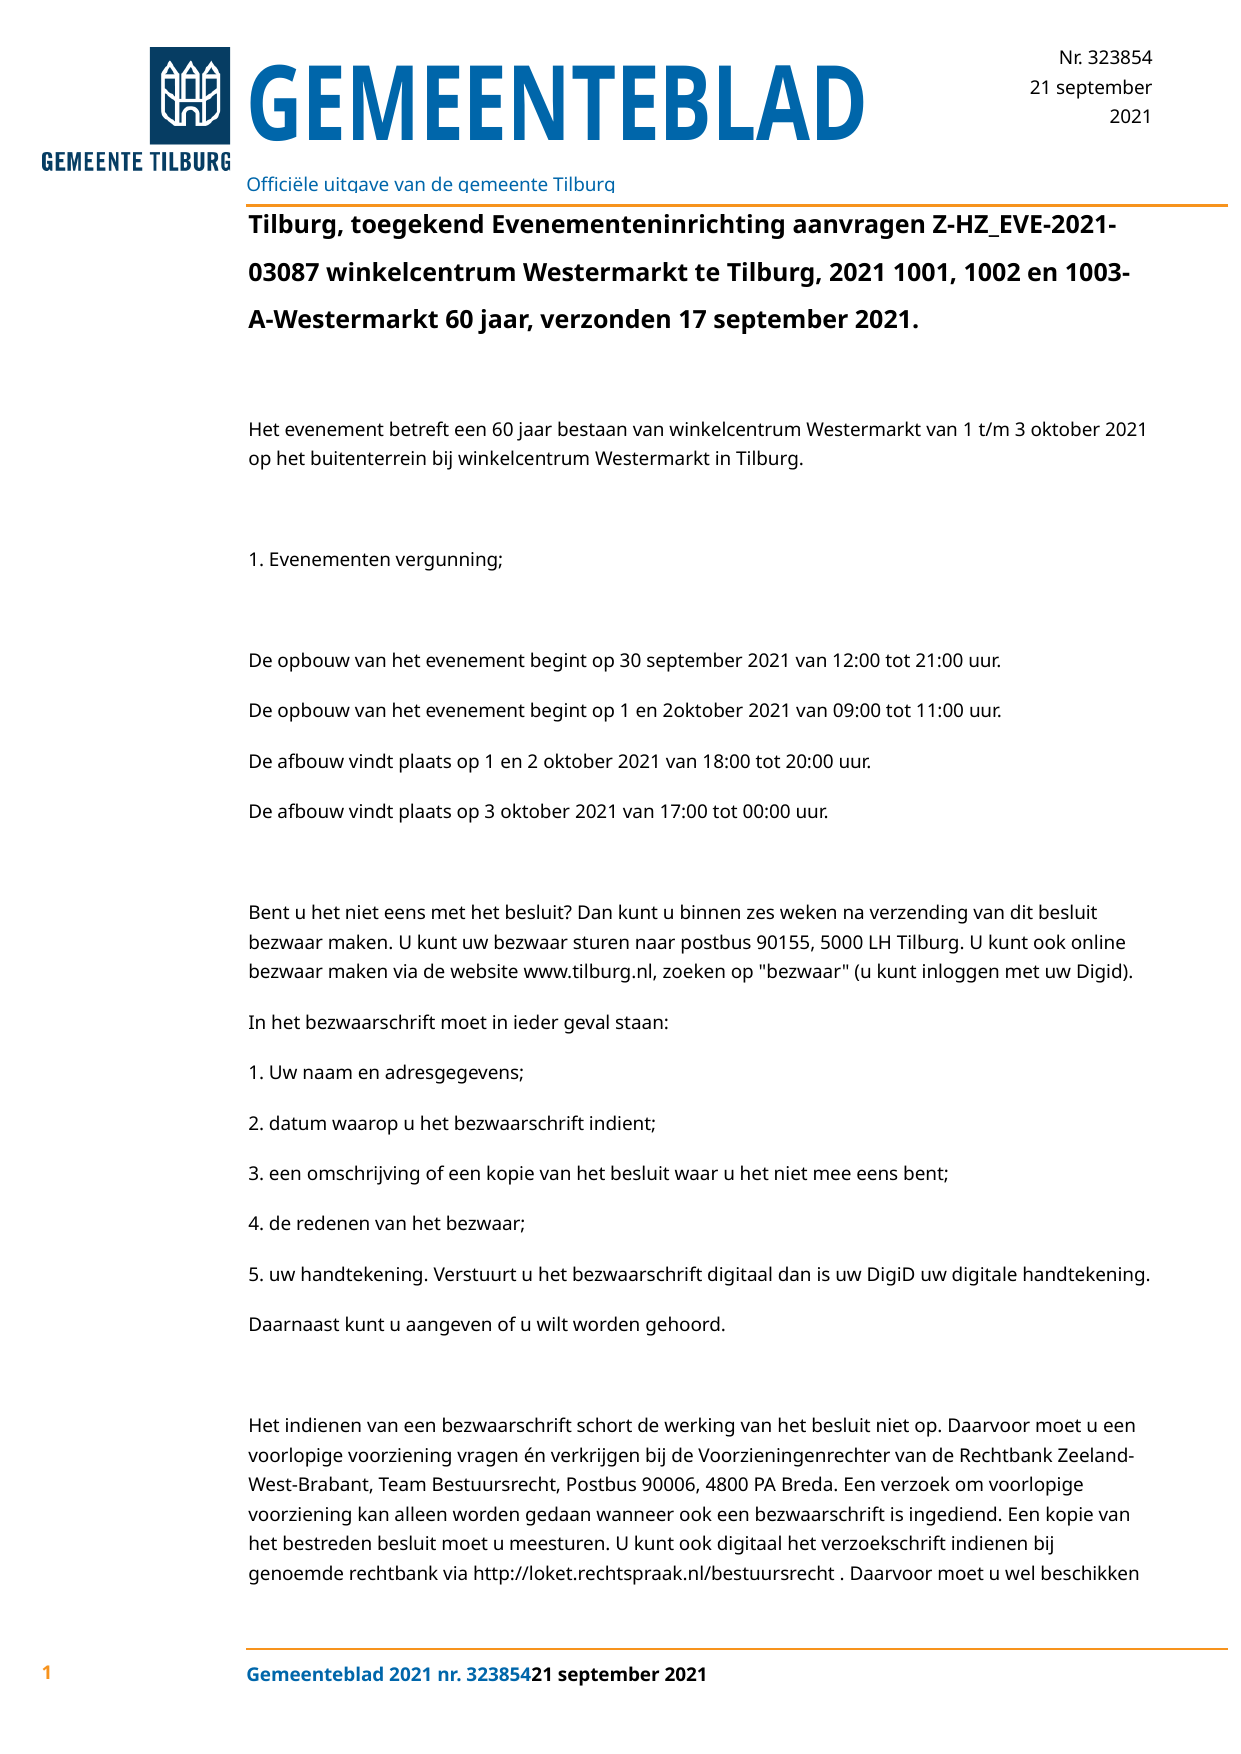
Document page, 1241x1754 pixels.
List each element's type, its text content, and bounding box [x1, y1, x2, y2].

text 2. datum waarop u het bezwaarschrift indient; [248, 1110, 1152, 1135]
text Bent u het niet eens met het besluit? Dan kunt u binnen zes weken na verzending van dit besluit bezwaar maken. U kunt uw bezwaar sturen naar postbus 90155, 5000 LH Tilburg. U kunt ook online bezwaar maken via de website www.tilburg.nl, zoeken op "bezwaar" (u kunt inloggen met uw Digid). [248, 899, 1152, 984]
text 3. een omschrijving of een kopie van het besluit waar u het niet mee eens bent; [248, 1160, 1152, 1186]
text 4. de redenen van het bezwaar; [248, 1211, 1152, 1236]
text De opbouw van het evenement begint op 1 en 2oktober 2021 van 09:00 tot 11:00 uur. [248, 698, 1152, 723]
text In het bezwaarschrift moet in ieder geval staan: [248, 1009, 1152, 1034]
text 1. Evenementen vergunning; [248, 546, 1152, 572]
text Het indienen van een bezwaarschrift schort de werking van het besluit niet op. Daarvoor moet u een voorlopige voorziening vragen én verkrijgen bij de Voorzieningenrechter van de Rechtbank Zeeland-West-Brabant, Team Bestuursrecht, Postbus 90006, 4800 PA Breda. Een verzoek om voorlopige voorziening kan alleen worden gedaan wanneer ook een bezwaarschrift is ingediend. Een kopie van het bestreden besluit moet u meesturen. U kunt ook digitaal het verzoekschrift indienen bij genoemde rechtbank via http://loket.rechtspraak.nl/bestuursrecht . Daarvoor moet u wel beschikken [248, 1412, 1152, 1586]
picture [41, 47, 231, 172]
text 1. Uw naam en adresgegevens; [248, 1059, 1152, 1085]
text Daarnaast kunt u aangeven of u wilt worden gehoord. [248, 1311, 1152, 1337]
text Tilburg, toegekend Evenementeninrichting aanvragen Z-HZ_EVE-2021-03087 winkelcentrum Westermarkt te Tilburg, 2021 1001, 1002 en 1003-A-Westermarkt 60 jaar, verzonden 17 september 2021. [248, 207, 1152, 336]
text De afbouw vindt plaats op 3 oktober 2021 van 17:00 tot 00:00 uur. [248, 798, 1152, 824]
text De afbouw vindt plaats op 1 en 2 oktober 2021 van 18:00 tot 20:00 uur. [248, 748, 1152, 774]
text De opbouw van het evenement begint op 30 september 2021 van 12:00 tot 21:00 uur. [248, 647, 1152, 673]
text Het evenement betreft een 60 jaar bestaan van winkelcentrum Westermarkt van 1 t/m 3 oktober 2021 op het buitenterrein bij winkelcentrum Westermarkt in Tilburg. [248, 416, 1152, 471]
text 5. uw handtekening. Verstuurt u het bezwaarschrift digitaal dan is uw DigiD uw digitale handtekening. [248, 1261, 1152, 1287]
